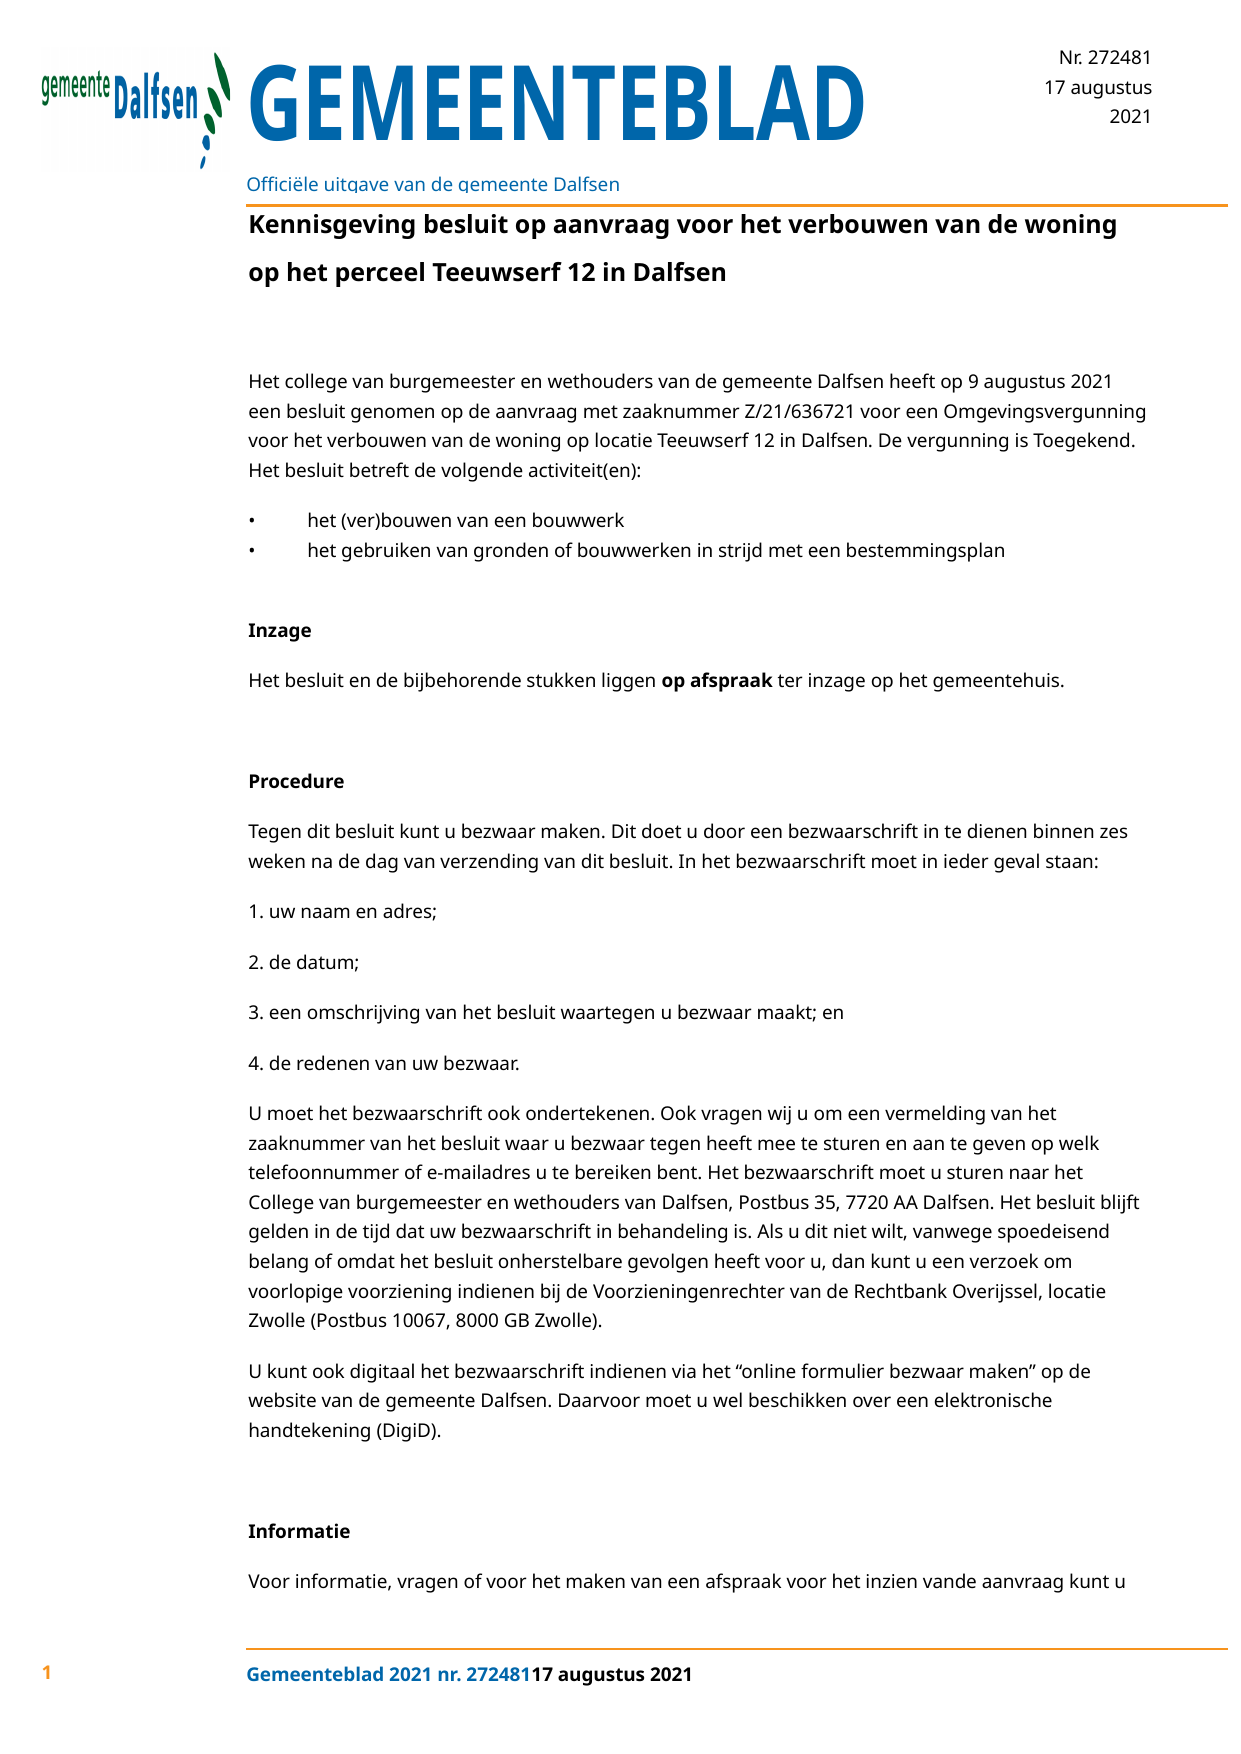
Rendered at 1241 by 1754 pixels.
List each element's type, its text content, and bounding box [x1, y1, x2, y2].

text Procedure [248, 768, 1152, 794]
text U moet het bezwaarschrift ook ondertekenen. Ook vragen wij u om een vermelding van het zaaknummer van het besluit waar u bezwaar tegen heeft mee te sturen en aan te geven op welk telefoonnummer of e-mailadres u te bereiken bent. Het bezwaarschrift moet u sturen naar het College van burgemeester en wethouders van Dalfsen, Postbus 35, 7720 AA Dalfsen. Het besluit blijft gelden in de tijd dat uw bezwaarschrift in behandeling is. Als u dit niet wilt, vanwege spoedeisend belang of omdat het besluit onherstelbare gevolgen heeft voor u, dan kunt u een verzoek om voorlopige voorziening indienen bij de Voorzieningenrechter van de Rechtbank Overijssel, locatie Zwolle (Postbus 10067, 8000 GB Zwolle). [248, 1100, 1152, 1333]
text 4. de redenen van uw bezwaar. [248, 1050, 1152, 1076]
text U kunt ook digitaal het bezwaarschrift indienen via het “online formulier bezwaar maken” op de website van de gemeente Dalfsen. Daarvoor moet u wel beschikken over een elektronische handtekening (DigiD). [248, 1358, 1152, 1443]
text Het besluit en de bijbehorende stukken liggen op afspraak ter inzage op het gemeentehuis. [248, 667, 1152, 693]
text Tegen dit besluit kunt u bezwaar maken. Dit doet u door een bezwaarschrift in te dienen binnen zes weken na de dag van verzending van dit besluit. In het bezwaarschrift moet in ieder geval staan: [248, 819, 1152, 874]
text Inzage [248, 617, 1152, 643]
text Informatie [248, 1518, 1152, 1544]
text 3. een omschrijving van het besluit waartegen u bezwaar maakt; en [248, 999, 1152, 1025]
text Kennisgeving besluit op aanvraag voor het verbouwen van de woning op het perceel Teeuwserf 12 in Dalfsen [248, 207, 1152, 288]
text Het college van burgemeester en wethouders van de gemeente Dalfsen heeft op 9 augustus 2021 een besluit genomen op de aanvraag met zaaknummer Z/21/636721 voor een Omgevingsvergunning voor het verbouwen van de woning op locatie Teeuwserf 12 in Dalfsen. De vergunning is Toegekend. Het besluit betreft de volgende activiteit(en): [248, 368, 1152, 483]
list het (ver)bouwen van een bouwwerk [248, 507, 1152, 533]
text Voor informatie, vragen of voor het maken van een afspraak voor het inzien vande aanvraag kunt u [248, 1568, 1152, 1594]
picture [41, 47, 231, 172]
text 1. uw naam en adres; [248, 899, 1152, 924]
list het gebruiken van gronden of bouwwerken in strijd met een bestemmingsplan [248, 537, 1152, 563]
text 2. de datum; [248, 949, 1152, 975]
